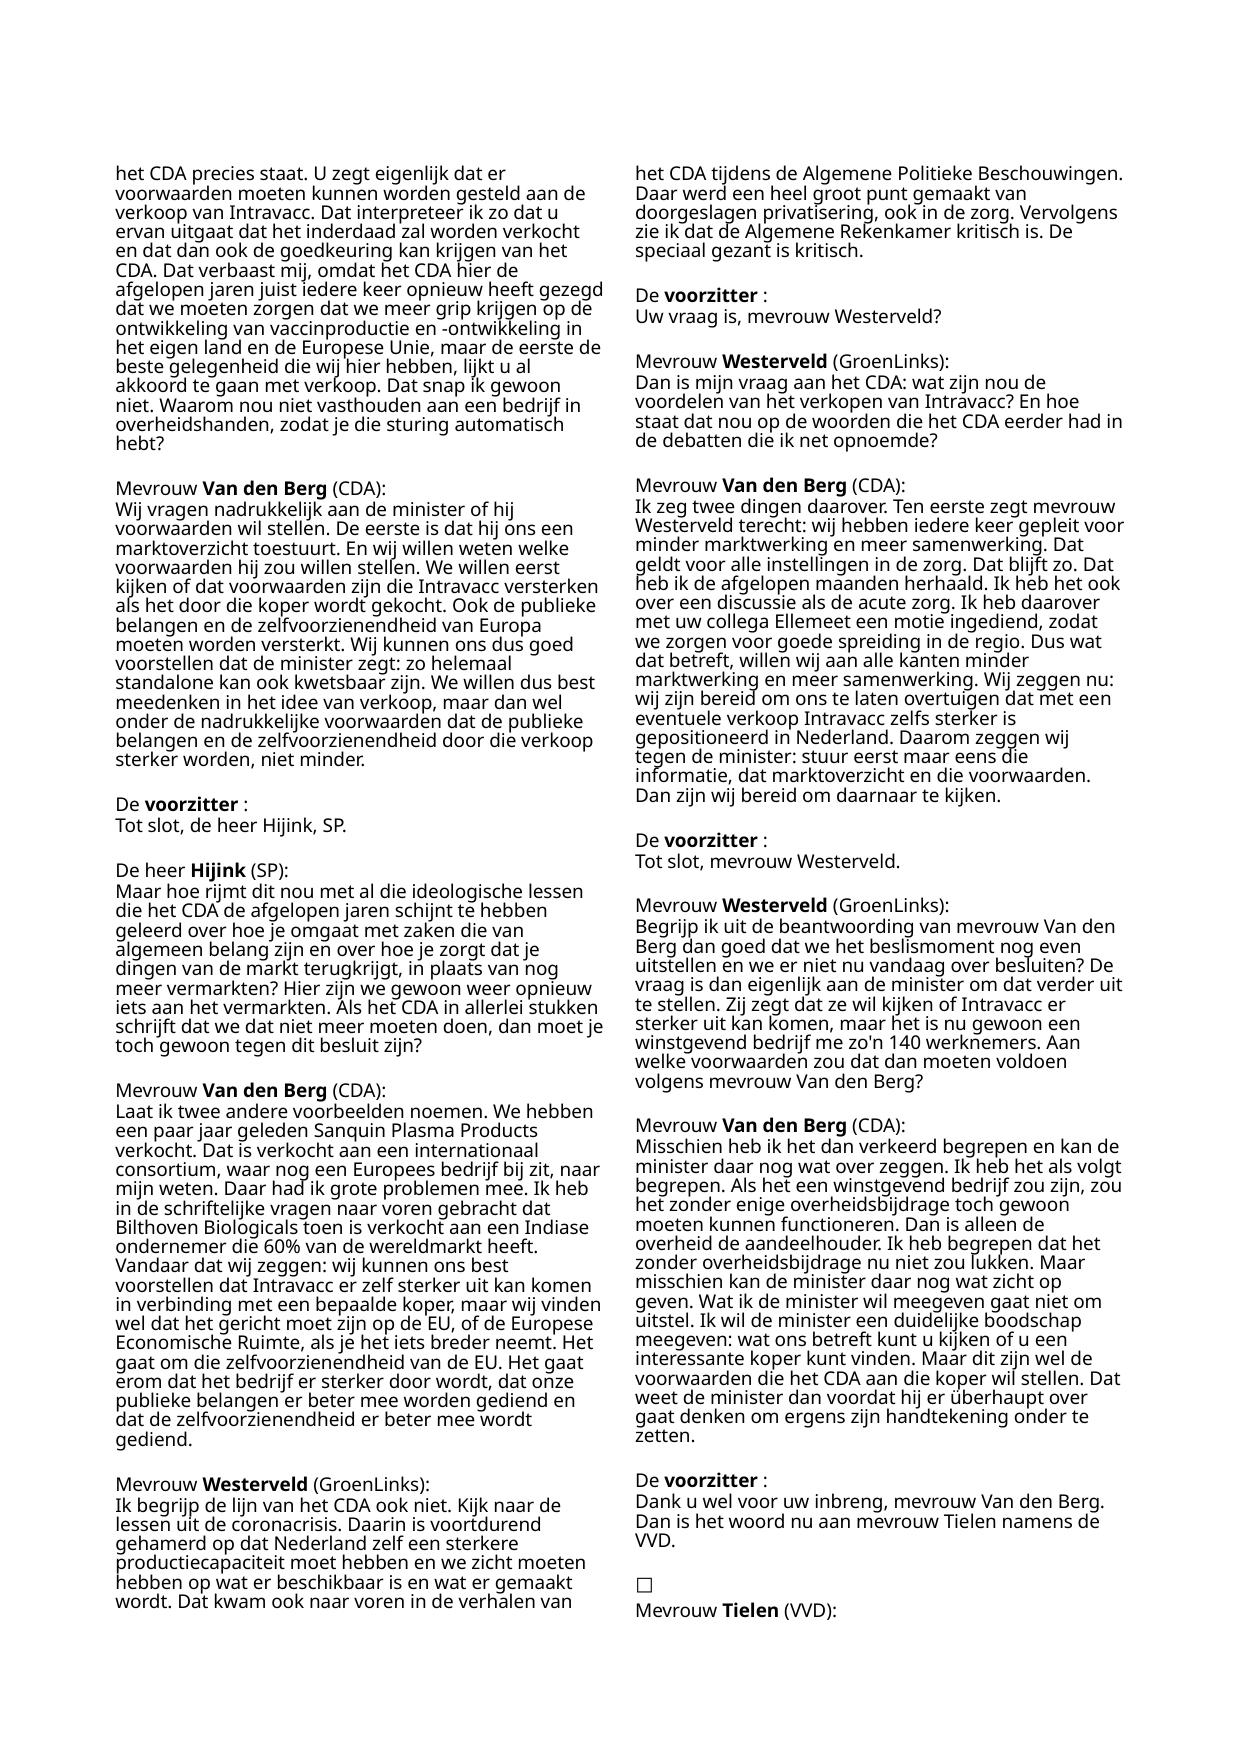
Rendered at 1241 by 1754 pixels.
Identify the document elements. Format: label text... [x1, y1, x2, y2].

text Dank u wel voor uw inbreng, mevrouw Van den Berg. Dan is het woord nu aan mevrouw Tielen namens de VVD. [635, 1493, 1125, 1551]
text Begrijp ik uit de beantwoording van mevrouw Van den Berg dan goed dat we het beslismoment nog even uitstellen en we er niet nu vandaag over besluiten? De vraag is dan eigenlijk aan de minister om dat verder uit te stellen. Zij zegt dat ze wil kijken of Intravacc er sterker uit kan komen, maar het is nu gewoon een winstgevend bedrijf me zo'n 140 werknemers. Aan welke voorwaarden zou dat dan moeten voldoen volgens mevrouw Van den Berg? [635, 918, 1125, 1092]
text Tot slot, mevrouw Westerveld. [635, 853, 1125, 872]
text Laat ik twee andere voorbeelden noemen. We hebben een paar jaar geleden Sanquin Plasma Products verkocht. Dat is verkocht aan een internationaal consortium, waar nog een Europees bedrijf bij zit, naar mijn weten. Daar had ik grote problemen mee. Ik heb in de schriftelijke vragen naar voren gebracht dat Bilthoven Biologicals toen is verkocht aan een Indiase ondernemer die 60% van de wereldmarkt heeft. Vandaar dat wij zeggen: wij kunnen ons best voorstellen dat Intravacc er zelf sterker uit kan komen in verbinding met een bepaalde koper, maar wij vinden wel dat het gericht moet zijn op de EU, of de Europese Economische Ruimte, als je het iets breder neemt. Het gaat om die zelfvoorzienendheid van de EU. Het gaat erom dat het bedrijf er sterker door wordt, dat onze publieke belangen er beter mee worden gediend en dat de zelfvoorzienendheid er beter mee wordt gediend. [115, 1103, 605, 1450]
text Mevrouw Van den Berg (CDA): [635, 472, 1125, 498]
text Ik begrijp de lijn van het CDA ook niet. Kijk naar de lessen uit de coronacrisis. Daarin is voortdurend gehamerd op dat Nederland zelf een sterkere productiecapaciteit moet hebben en we zicht moeten hebben op wat er beschikbaar is en wat er gemaakt wordt. Dat kwam ook naar voren in de verhalen van [115, 1497, 605, 1612]
text Mevrouw Tielen (VVD): [635, 1598, 1125, 1623]
text Dan is mijn vraag aan het CDA: wat zijn nou de voordelen van het verkopen van Intravacc? En hoe staat dat nou op de woorden die het CDA eerder had in de debatten die ik net opnoemde? [635, 374, 1125, 451]
text Uw vraag is, mevrouw Westerveld? [635, 308, 1125, 327]
text Mevrouw Westerveld (GroenLinks): [115, 1471, 605, 1497]
text Mevrouw Westerveld (GroenLinks): [635, 893, 1125, 918]
text De voorzitter : [635, 282, 1125, 308]
text Wij vragen nadrukkelijk aan de minister of hij voorwaarden wil stellen. De eerste is dat hij ons een marktoverzicht toestuurt. En wij willen weten welke voorwaarden hij zou willen stellen. We willen eerst kijken of dat voorwaarden zijn die Intravacc versterken als het door die koper wordt gekocht. Ook de publieke belangen en de zelfvoorzienendheid van Europa moeten worden versterkt. Wij kunnen ons dus goed voorstellen dat de minister zegt: zo helemaal standalone kan ook kwetsbaar zijn. We willen dus best meedenken in het idee van verkoop, maar dan wel onder de nadrukkelijke voorwaarden dat de publieke belangen en de zelfvoorzienendheid door die verkoop sterker worden, niet minder. [115, 501, 605, 771]
text Mevrouw Van den Berg (CDA): [635, 1113, 1125, 1138]
text De voorzitter : [115, 792, 605, 817]
text Mevrouw Van den Berg (CDA): [115, 475, 605, 501]
text Mevrouw Westerveld (GroenLinks): [635, 348, 1125, 374]
text Tot slot, de heer Hijink, SP. [115, 817, 605, 837]
text De voorzitter : [635, 1468, 1125, 1493]
text Misschien heb ik het dan verkeerd begrepen en kan de minister daar nog wat over zeggen. Ik heb het als volgt begrepen. Als het een winstgevend bedrijf zou zijn, zou het zonder enige overheidsbijdrage toch gewoon moeten kunnen functioneren. Dan is alleen de overheid de aandeelhouder. Ik heb begrepen dat het zonder overheidsbijdrage nu niet zou lukken. Maar misschien kan de minister daar nog wat zicht op geven. Wat ik de minister wil meegeven gaat niet om uitstel. Ik wil de minister een duidelijke boodschap meegeven: wat ons betreft kunt u kijken of u een interessante koper kunt vinden. Maar dit zijn wel de voorwaarden die het CDA aan die koper wil stellen. Dat weet de minister dan voordat hij er überhaupt over gaat denken om ergens zijn handtekening onder te zetten. [635, 1138, 1125, 1447]
text De voorzitter : [635, 827, 1125, 853]
text het CDA tijdens de Algemene Politieke Beschouwingen. Daar werd een heel groot punt gemaakt van doorgeslagen privatisering, ook in de zorg. Vervolgens zie ik dat de Algemene Rekenkamer kritisch is. De speciaal gezant is kritisch. [635, 165, 1125, 262]
text Maar hoe rijmt dit nou met al die ideologische lessen die het CDA de afgelopen jaren schijnt te hebben geleerd over hoe je omgaat met zaken die van algemeen belang zijn en over hoe je zorgt dat je dingen van de markt terugkrijgt, in plaats van nog meer vermarkten? Hier zijn we gewoon weer opnieuw iets aan het vermarkten. Als het CDA in allerlei stukken schrijft dat we dat niet meer moeten doen, dan moet je toch gewoon tegen dit besluit zijn? [115, 883, 605, 1057]
text De heer Hijink (SP): [115, 857, 605, 883]
text het CDA precies staat. U zegt eigenlijk dat er voorwaarden moeten kunnen worden gesteld aan de verkoop van Intravacc. Dat interpreteer ik zo dat u ervan uitgaat dat het inderdaad zal worden verkocht en dat dan ook de goedkeuring kan krijgen van het CDA. Dat verbaast mij, omdat het CDA hier de afgelopen jaren juist iedere keer opnieuw heeft gezegd dat we moeten zorgen dat we meer grip krijgen op de ontwikkeling van vaccinproductie en -ontwikkeling in het eigen land en de Europese Unie, maar de eerste de beste gelegenheid die wij hier hebben, lijkt u al akkoord te gaan met verkoop. Dat snap ik gewoon niet. Waarom nou niet vasthouden aan een bedrijf in overheidshanden, zodat je die sturing automatisch hebt? [115, 165, 605, 454]
text Ik zeg twee dingen daarover. Ten eerste zegt mevrouw Westerveld terecht: wij hebben iedere keer gepleit voor minder marktwerking en meer samenwerking. Dat geldt voor alle instellingen in de zorg. Dat blijft zo. Dat heb ik de afgelopen maanden herhaald. Ik heb het ook over een discussie als de acute zorg. Ik heb daarover met uw collega Ellemeet een motie ingediend, zodat we zorgen voor goede spreiding in de regio. Dus wat dat betreft, willen wij aan alle kanten minder marktwerking en meer samenwerking. Wij zeggen nu: wij zijn bereid om ons te laten overtuigen dat met een eventuele verkoop Intravacc zelfs sterker is gepositioneerd in Nederland. Daarom zeggen wij tegen de minister: stuur eerst maar eens die informatie, dat marktoverzicht en die voorwaarden. Dan zijn wij bereid om daarnaar te kijken. [635, 498, 1125, 806]
text ⬜ [635, 1572, 1125, 1598]
text Mevrouw Van den Berg (CDA): [115, 1077, 605, 1103]
